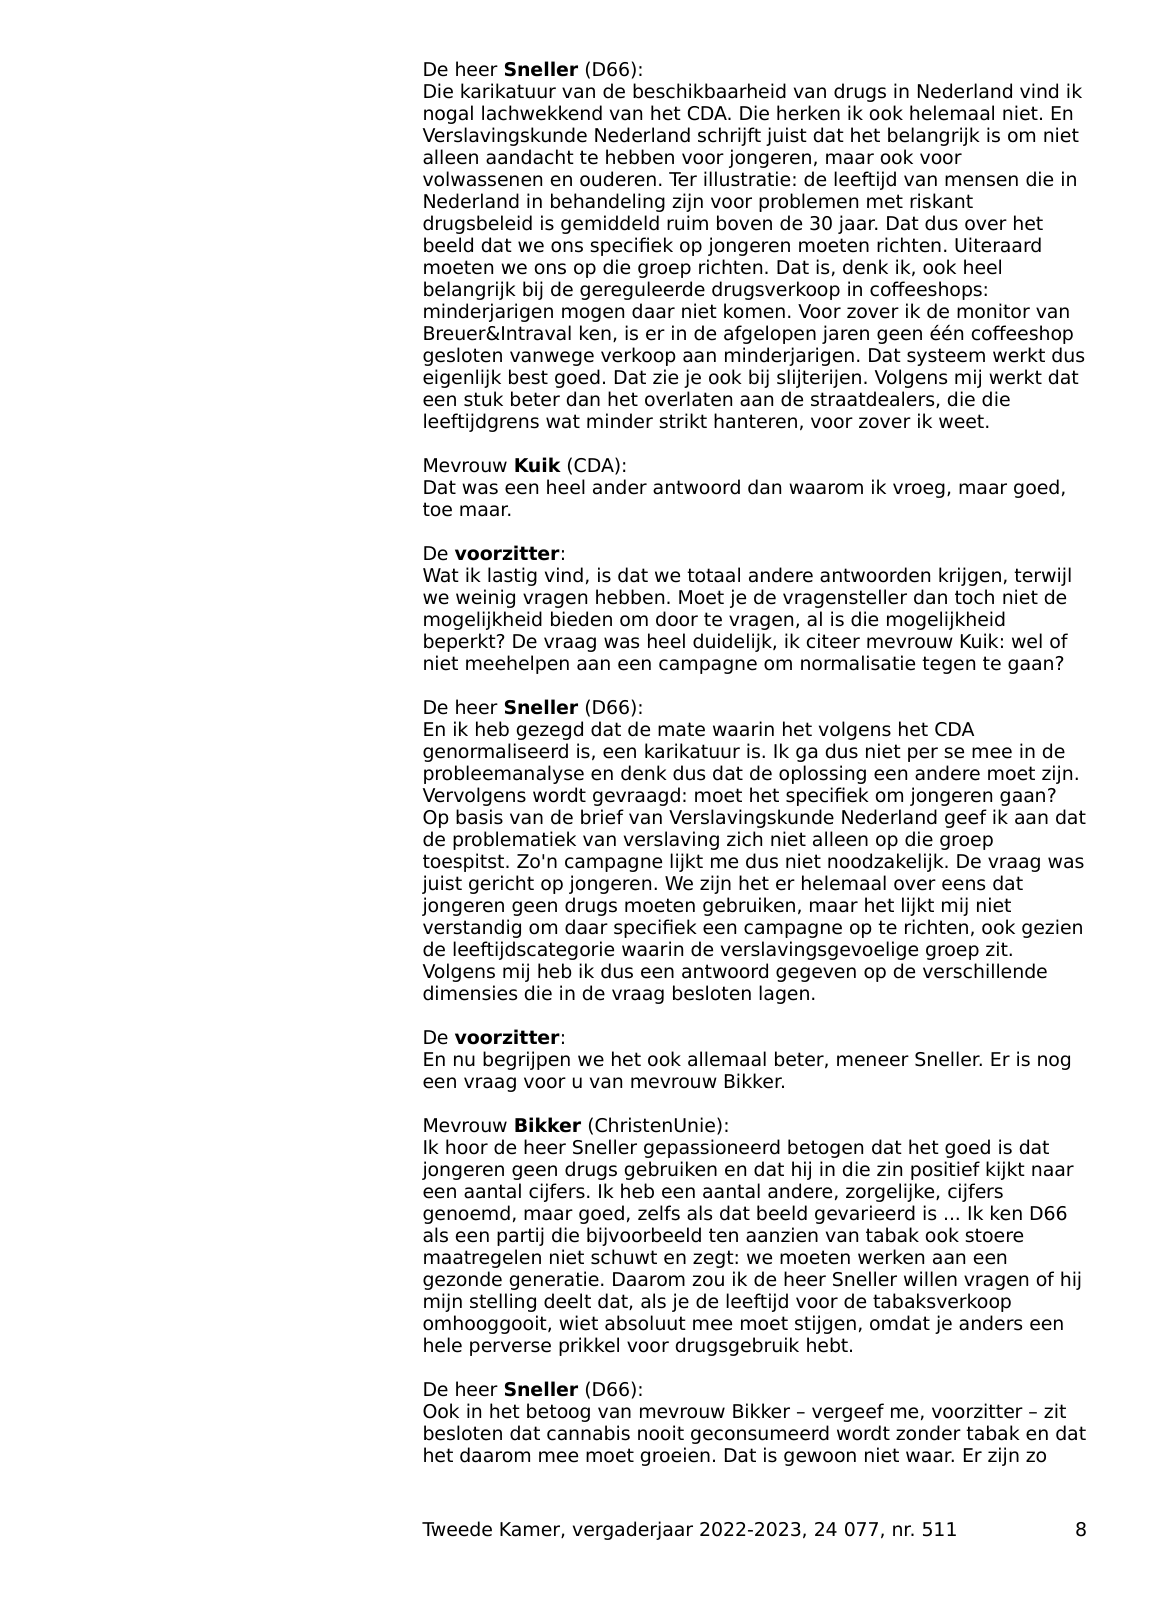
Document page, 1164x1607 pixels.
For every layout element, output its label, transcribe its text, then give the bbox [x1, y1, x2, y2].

text De heer Sneller (D66): [422, 59, 1087, 81]
text De voorzitter: [422, 1027, 1087, 1049]
text Mevrouw Bikker (ChristenUnie): [422, 1115, 1087, 1137]
text Wat ik lastig vind, is dat we totaal andere antwoorden krijgen, terwijl we weinig vragen hebben. Moet je de vragensteller dan toch niet de mogelijkheid bieden om door te vragen, al is die mogelijkheid beperkt? De vraag was heel duidelijk, ik citeer mevrouw Kuik: wel of niet meehelpen aan een campagne om normalisatie tegen te gaan? [422, 565, 1087, 675]
text De voorzitter: [422, 543, 1087, 565]
text Die karikatuur van de beschikbaarheid van drugs in Nederland vind ik nogal lachwekkend van het CDA. Die herken ik ook helemaal niet. En Verslavingskunde Nederland schrijft juist dat het belangrijk is om niet alleen aandacht te hebben voor jongeren, maar ook voor volwassenen en ouderen. Ter illustratie: de leeftijd van mensen die in Nederland in behandeling zijn voor problemen met riskant drugsbeleid is gemiddeld ruim boven de 30 jaar. Dat dus over het beeld dat we ons specifiek op jongeren moeten richten. Uiteraard moeten we ons op die groep richten. Dat is, denk ik, ook heel belangrijk bij de gereguleerde drugsverkoop in coffeeshops: minderjarigen mogen daar niet komen. Voor zover ik de monitor van Breuer&Intraval ken, is er in de afgelopen jaren geen één coffeeshop gesloten vanwege verkoop aan minderjarigen. Dat systeem werkt dus eigenlijk best goed. Dat zie je ook bij slijterijen. Volgens mij werkt dat een stuk beter dan het overlaten aan de straatdealers, die die leeftijdgrens wat minder strikt hanteren, voor zover ik weet. [422, 81, 1087, 433]
text Ik hoor de heer Sneller gepassioneerd betogen dat het goed is dat jongeren geen drugs gebruiken en dat hij in die zin positief kijkt naar een aantal cijfers. Ik heb een aantal andere, zorgelijke, cijfers genoemd, maar goed, zelfs als dat beeld gevarieerd is ... Ik ken D66 als een partij die bijvoorbeeld ten aanzien van tabak ook stoere maatregelen niet schuwt en zegt: we moeten werken aan een gezonde generatie. Daarom zou ik de heer Sneller willen vragen of hij mijn stelling deelt dat, als je de leeftijd voor de tabaksverkoop omhooggooit, wiet absoluut mee moet stijgen, omdat je anders een hele perverse prikkel voor drugsgebruik hebt. [422, 1137, 1087, 1357]
text En ik heb gezegd dat de mate waarin het volgens het CDA genormaliseerd is, een karikatuur is. Ik ga dus niet per se mee in de probleemanalyse en denk dus dat de oplossing een andere moet zijn. Vervolgens wordt gevraagd: moet het specifiek om jongeren gaan? Op basis van de brief van Verslavingskunde Nederland geef ik aan dat de problematiek van verslaving zich niet alleen op die groep toespitst. Zo'n campagne lijkt me dus niet noodzakelijk. De vraag was juist gericht op jongeren. We zijn het er helemaal over eens dat jongeren geen drugs moeten gebruiken, maar het lijkt mij niet verstandig om daar specifiek een campagne op te richten, ook gezien de leeftijdscategorie waarin de verslavingsgevoelige groep zit. Volgens mij heb ik dus een antwoord gegeven op de verschillende dimensies die in de vraag besloten lagen. [422, 719, 1087, 1005]
text En nu begrijpen we het ook allemaal beter, meneer Sneller. Er is nog een vraag voor u van mevrouw Bikker. [422, 1049, 1087, 1093]
text Ook in het betoog van mevrouw Bikker – vergeef me, voorzitter – zit besloten dat cannabis nooit geconsumeerd wordt zonder tabak en dat het daarom mee moet groeien. Dat is gewoon niet waar. Er zijn zo [422, 1401, 1087, 1467]
text Dat was een heel ander antwoord dan waarom ik vroeg, maar goed, toe maar. [422, 477, 1087, 521]
text De heer Sneller (D66): [422, 697, 1087, 719]
text De heer Sneller (D66): [422, 1379, 1087, 1401]
text Mevrouw Kuik (CDA): [422, 455, 1087, 477]
